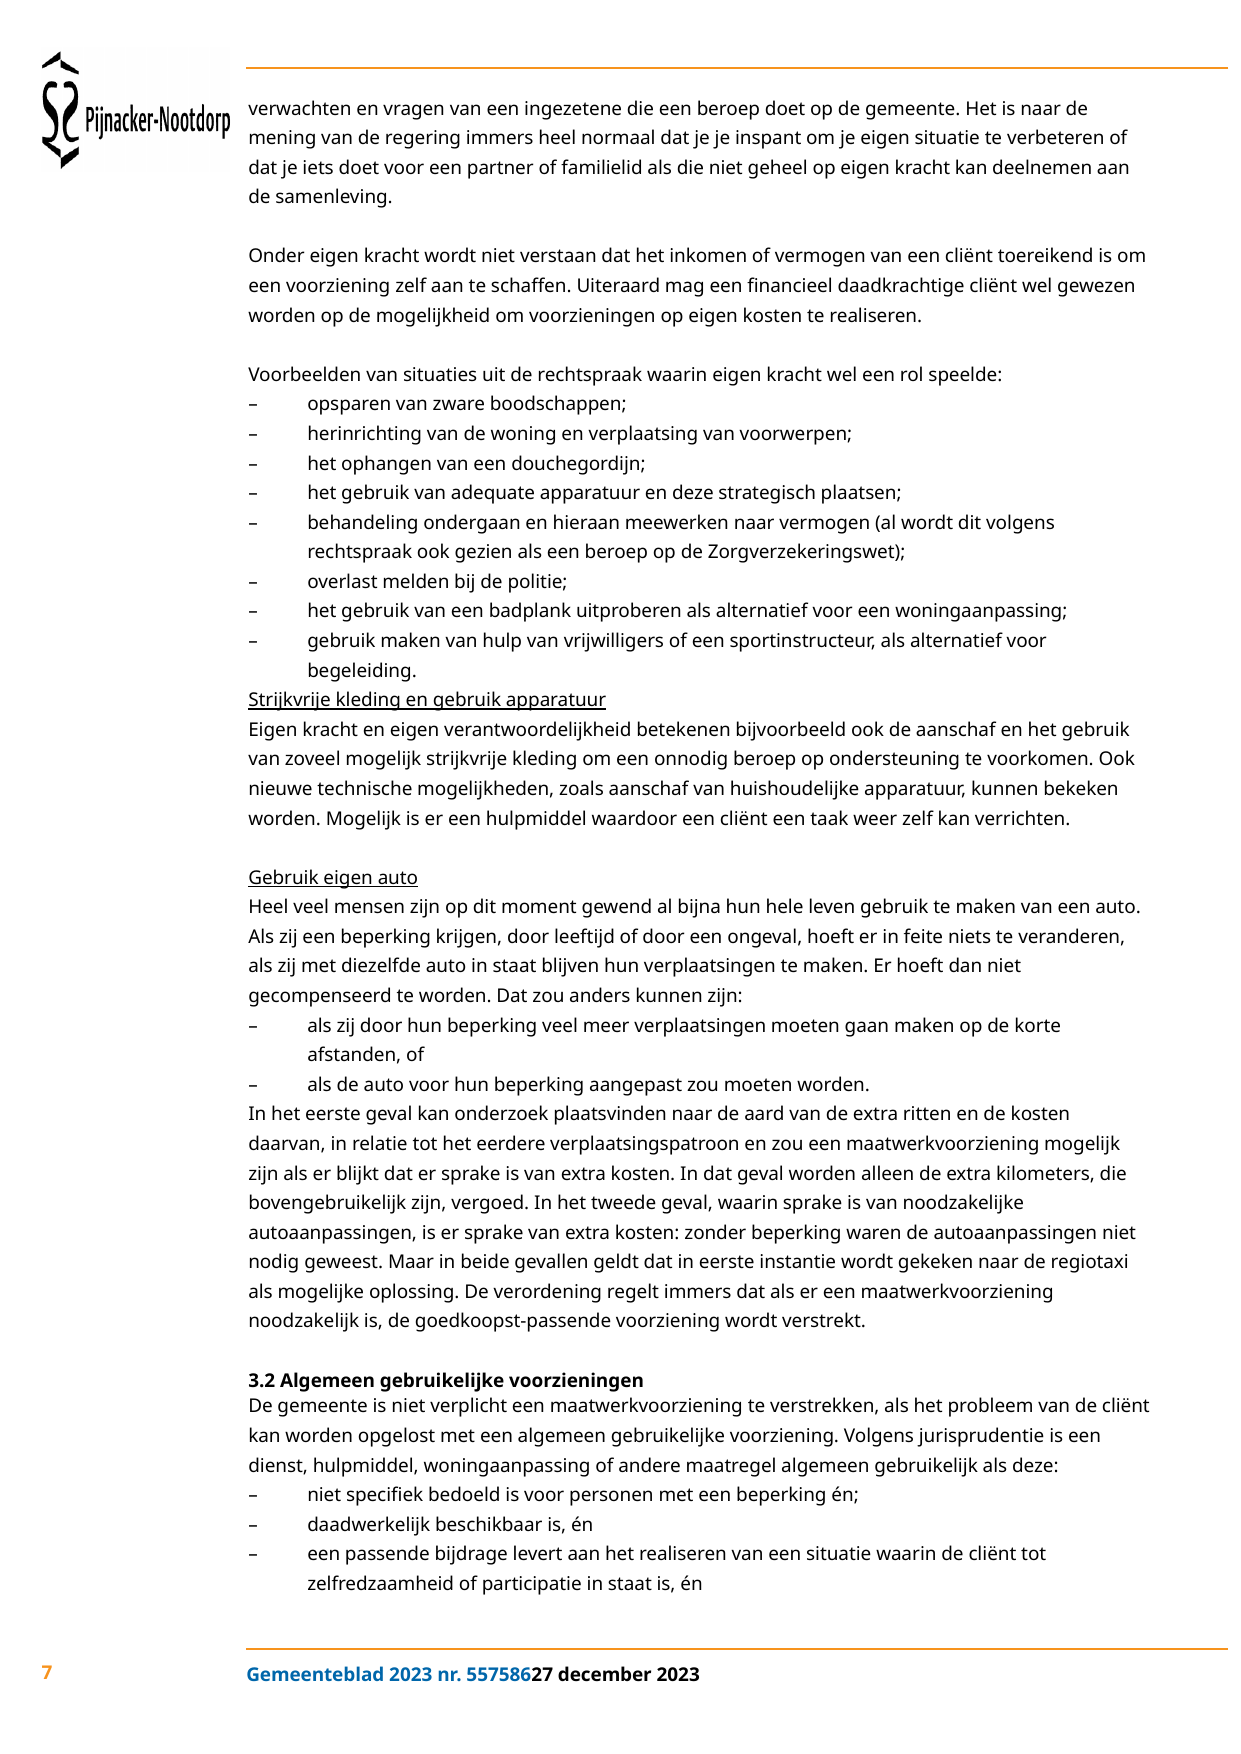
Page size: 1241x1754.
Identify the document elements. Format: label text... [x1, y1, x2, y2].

text 3.2 Algemeen gebruikelijke voorzieningen [248, 1367, 1152, 1393]
list behandeling ondergaan en hieraan meewerken naar vermogen (al wordt dit volgens rechtspraak ook gezien als een beroep op de Zorgverzekeringswet); [248, 509, 1152, 564]
list herinrichting van de woning en verplaatsing van voorwerpen; [248, 420, 1152, 446]
text Gebruik eigen auto [248, 864, 1152, 890]
list het gebruik van adequate apparatuur en deze strategisch plaatsen; [248, 479, 1152, 505]
list als zij door hun beperking veel meer verplaatsingen moeten gaan maken op de korte afstanden, of [248, 1012, 1152, 1067]
text De gemeente is niet verplicht een maatwerkvoorziening te verstrekken, als het probleem van de cliënt kan worden opgelost met een algemeen gebruikelijke voorziening. Volgens jurisprudentie is een dienst, hulpmiddel, woningaanpassing of andere maatregel algemeen gebruikelijk als deze: [248, 1393, 1152, 1477]
picture [41, 47, 231, 172]
list een passende bijdrage levert aan het realiseren van een situatie waarin de cliënt tot zelfredzaamheid of participatie in staat is, én [248, 1541, 1152, 1596]
text verwachten en vragen van een ingezetene die een beroep doet op de gemeente. Het is naar de mening van de regering immers heel normaal dat je je inspant om je eigen situatie te verbeteren of dat je iets doet voor een partner of familielid als die niet geheel op eigen kracht kan deelnemen aan de samenleving. [248, 95, 1152, 209]
list opsparen van zware boodschappen; [248, 391, 1152, 416]
list daadwerkelijk beschikbaar is, én [248, 1511, 1152, 1537]
list niet specifiek bedoeld is voor personen met een beperking én; [248, 1481, 1152, 1507]
text In het eerste geval kan onderzoek plaatsvinden naar de aard van de extra ritten en de kosten daarvan, in relatie tot het eerdere verplaatsingspatroon en zou een maatwerkvoorziening mogelijk zijn als er blijkt dat er sprake is van extra kosten. In dat geval worden alleen de extra kilometers, die bovengebruikelijk zijn, vergoed. In het tweede geval, waarin sprake is van noodzakelijke autoaanpassingen, is er sprake van extra kosten: zonder beperking waren de autoaanpassingen niet nodig geweest. Maar in beide gevallen geldt dat in eerste instantie wordt gekeken naar de regiotaxi als mogelijke oplossing. De verordening regelt immers dat als er een maatwerkvoorziening noodzakelijk is, de goedkoopst-passende voorziening wordt verstrekt. [248, 1101, 1152, 1333]
list het gebruik van een badplank uitproberen als alternatief voor een woningaanpassing; [248, 598, 1152, 623]
list als de auto voor hun beperking aangepast zou moeten worden. [248, 1071, 1152, 1097]
text Eigen kracht en eigen verantwoordelijkheid betekenen bijvoorbeeld ook de aanschaf en het gebruik van zoveel mogelijk strijkvrije kleding om een onnodig beroep op ondersteuning te voorkomen. Ook nieuwe technische mogelijkheden, zoals aanschaf van huishoudelijke apparatuur, kunnen bekeken worden. Mogelijk is er een hulpmiddel waardoor een cliënt een taak weer zelf kan verrichten. [248, 716, 1152, 831]
list overlast melden bij de politie; [248, 568, 1152, 594]
list gebruik maken van hulp van vrijwilligers of een sportinstructeur, als alternatief voor begeleiding. [248, 627, 1152, 683]
list het ophangen van een douchegordijn; [248, 450, 1152, 476]
text Heel veel mensen zijn op dit moment gewend al bijna hun hele leven gebruik te maken van een auto. Als zij een beperking krijgen, door leeftijd of door een ongeval, hoeft er in feite niets te veranderen, als zij met diezelfde auto in staat blijven hun verplaatsingen te maken. Er hoeft dan niet gecompenseerd te worden. Dat zou anders kunnen zijn: [248, 893, 1152, 1008]
text Voorbeelden van situaties uit de rechtspraak waarin eigen kracht wel een rol speelde: [248, 361, 1152, 387]
text Onder eigen kracht wordt niet verstaan dat het inkomen of vermogen van een cliënt toereikend is om een voorziening zelf aan te schaffen. Uiteraard mag een financieel daadkrachtige cliënt wel gewezen worden op de mogelijkheid om voorzieningen op eigen kosten te realiseren. [248, 243, 1152, 328]
text Strijkvrije kleding en gebruik apparatuur [248, 686, 1152, 712]
